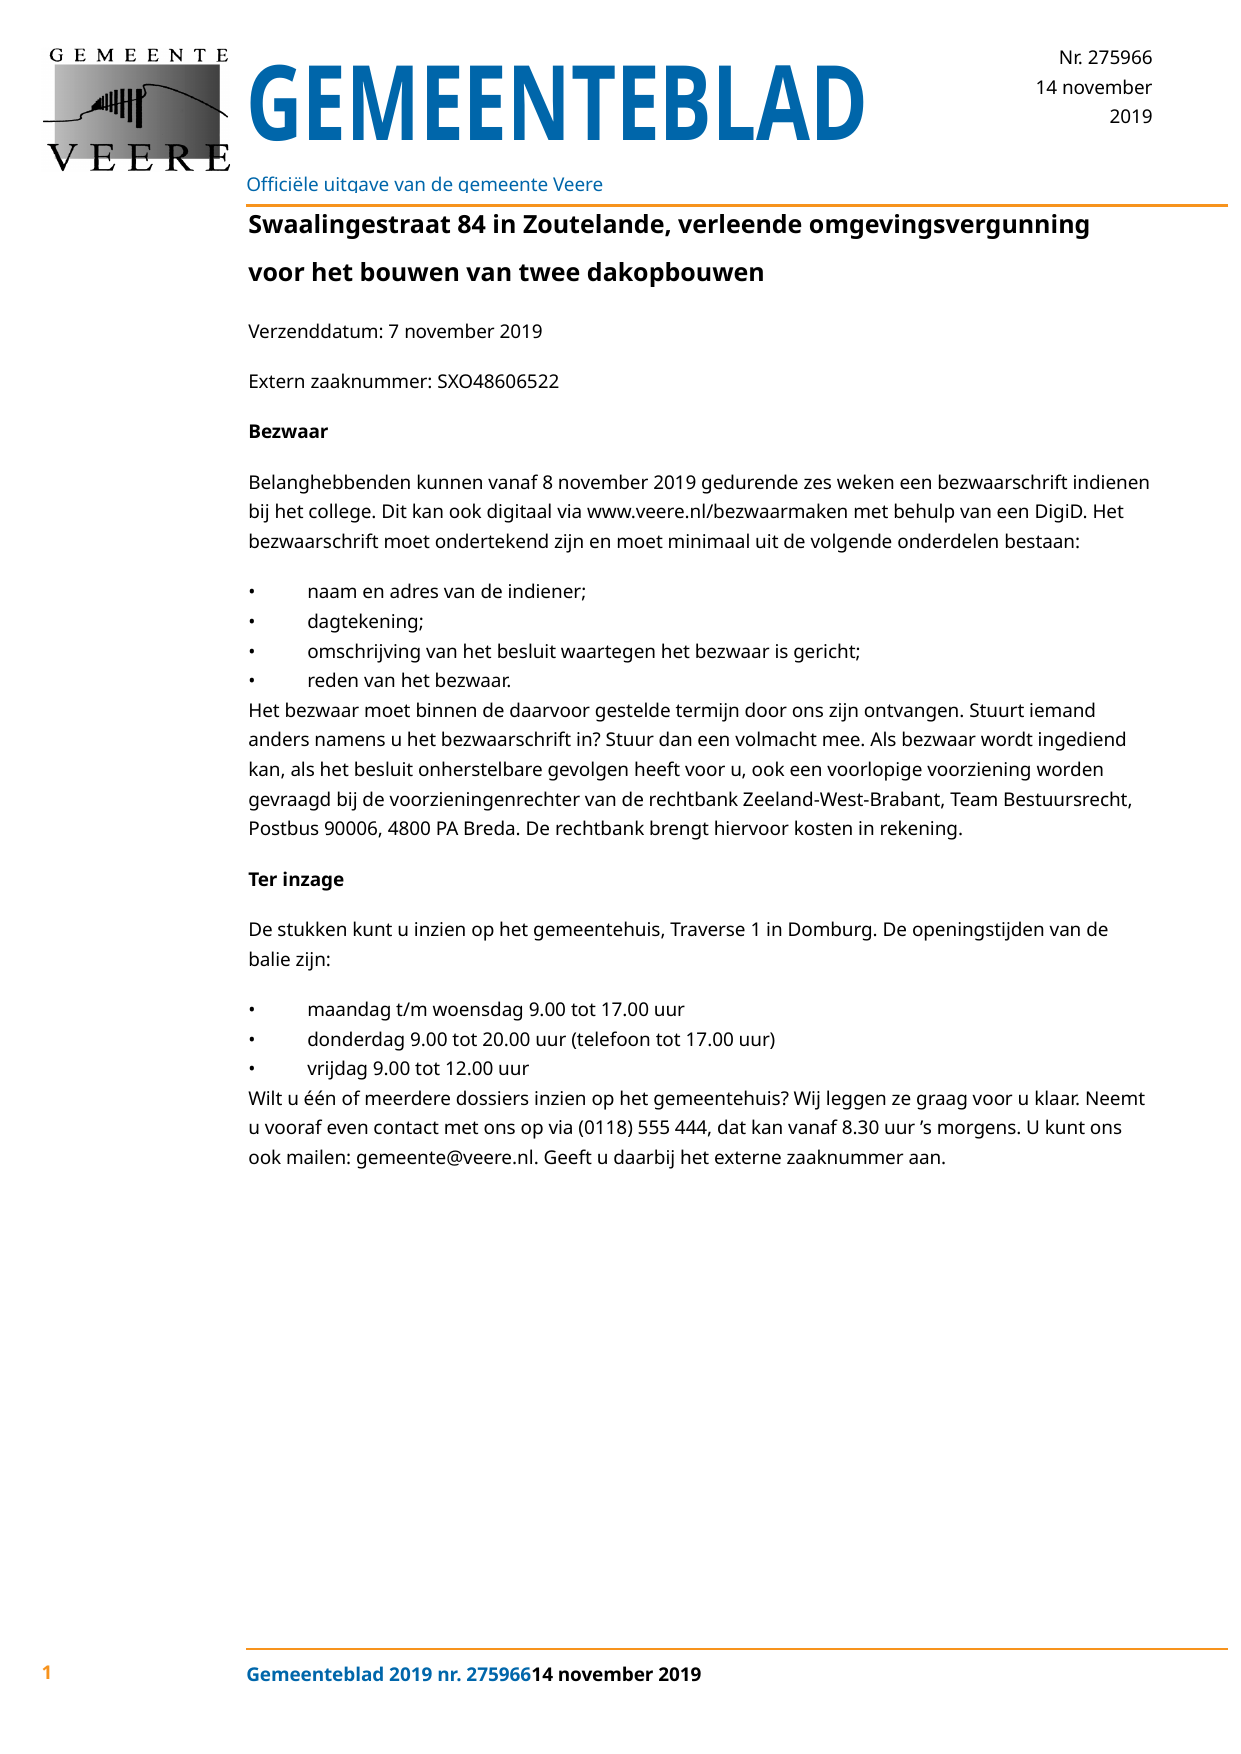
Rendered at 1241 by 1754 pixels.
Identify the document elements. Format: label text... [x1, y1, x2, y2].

text Belanghebbenden kunnen vanaf 8 november 2019 gedurende zes weken een bezwaarschrift indienen bij het college. Dit kan ook digitaal via www.veere.nl/bezwaarmaken met behulp van een DigiD. Het bezwaarschrift moet ondertekend zijn en moet minimaal uit de volgende onderdelen bestaan: [248, 469, 1152, 554]
list naam en adres van de indiener; [248, 579, 1152, 604]
list maandag t/m woensdag 9.00 tot 17.00 uur [248, 996, 1152, 1022]
list omschrijving van het besluit waartegen het bezwaar is gericht; [248, 638, 1152, 664]
text Bezwaar [248, 419, 1152, 444]
list reden van het bezwaar. [248, 667, 1152, 693]
list dagtekening; [248, 608, 1152, 634]
text Verzenddatum: 7 november 2019 [248, 318, 1152, 344]
text Extern zaaknummer: SXO48606522 [248, 368, 1152, 394]
text Het bezwaar moet binnen de daarvoor gestelde termijn door ons zijn ontvangen. Stuurt iemand anders namens u het bezwaarschrift in? Stuur dan een volmacht mee. Als bezwaar wordt ingediend kan, als het besluit onherstelbare gevolgen heeft voor u, ook een voorlopige voorziening worden gevraagd bij de voorzieningenrechter van de rechtbank Zeeland-West-Brabant, Team Bestuursrecht, Postbus 90006, 4800 PA Breda. De rechtbank brengt hiervoor kosten in rekening. [248, 697, 1152, 841]
text Wilt u één of meerdere dossiers inzien op het gemeentehuis? Wij leggen ze graag voor u klaar. Neemt u vooraf even contact met ons op via (0118) 555 444, dat kan vanaf 8.30 uur ’s morgens. U kunt ons ook mailen: gemeente@veere.nl. Geeft u daarbij het externe zaaknummer aan. [248, 1085, 1152, 1170]
text De stukken kunt u inzien op het gemeentehuis, Traverse 1 in Domburg. De openingstijden van de balie zijn: [248, 916, 1152, 972]
list vrijdag 9.00 tot 12.00 uur [248, 1055, 1152, 1081]
text Ter inzage [248, 866, 1152, 892]
list donderdag 9.00 tot 20.00 uur (telefoon tot 17.00 uur) [248, 1026, 1152, 1052]
picture [41, 47, 231, 172]
text Swaalingestraat 84 in Zoutelande, verleende omgevingsvergunning voor het bouwen van twee dakopbouwen [248, 207, 1152, 288]
